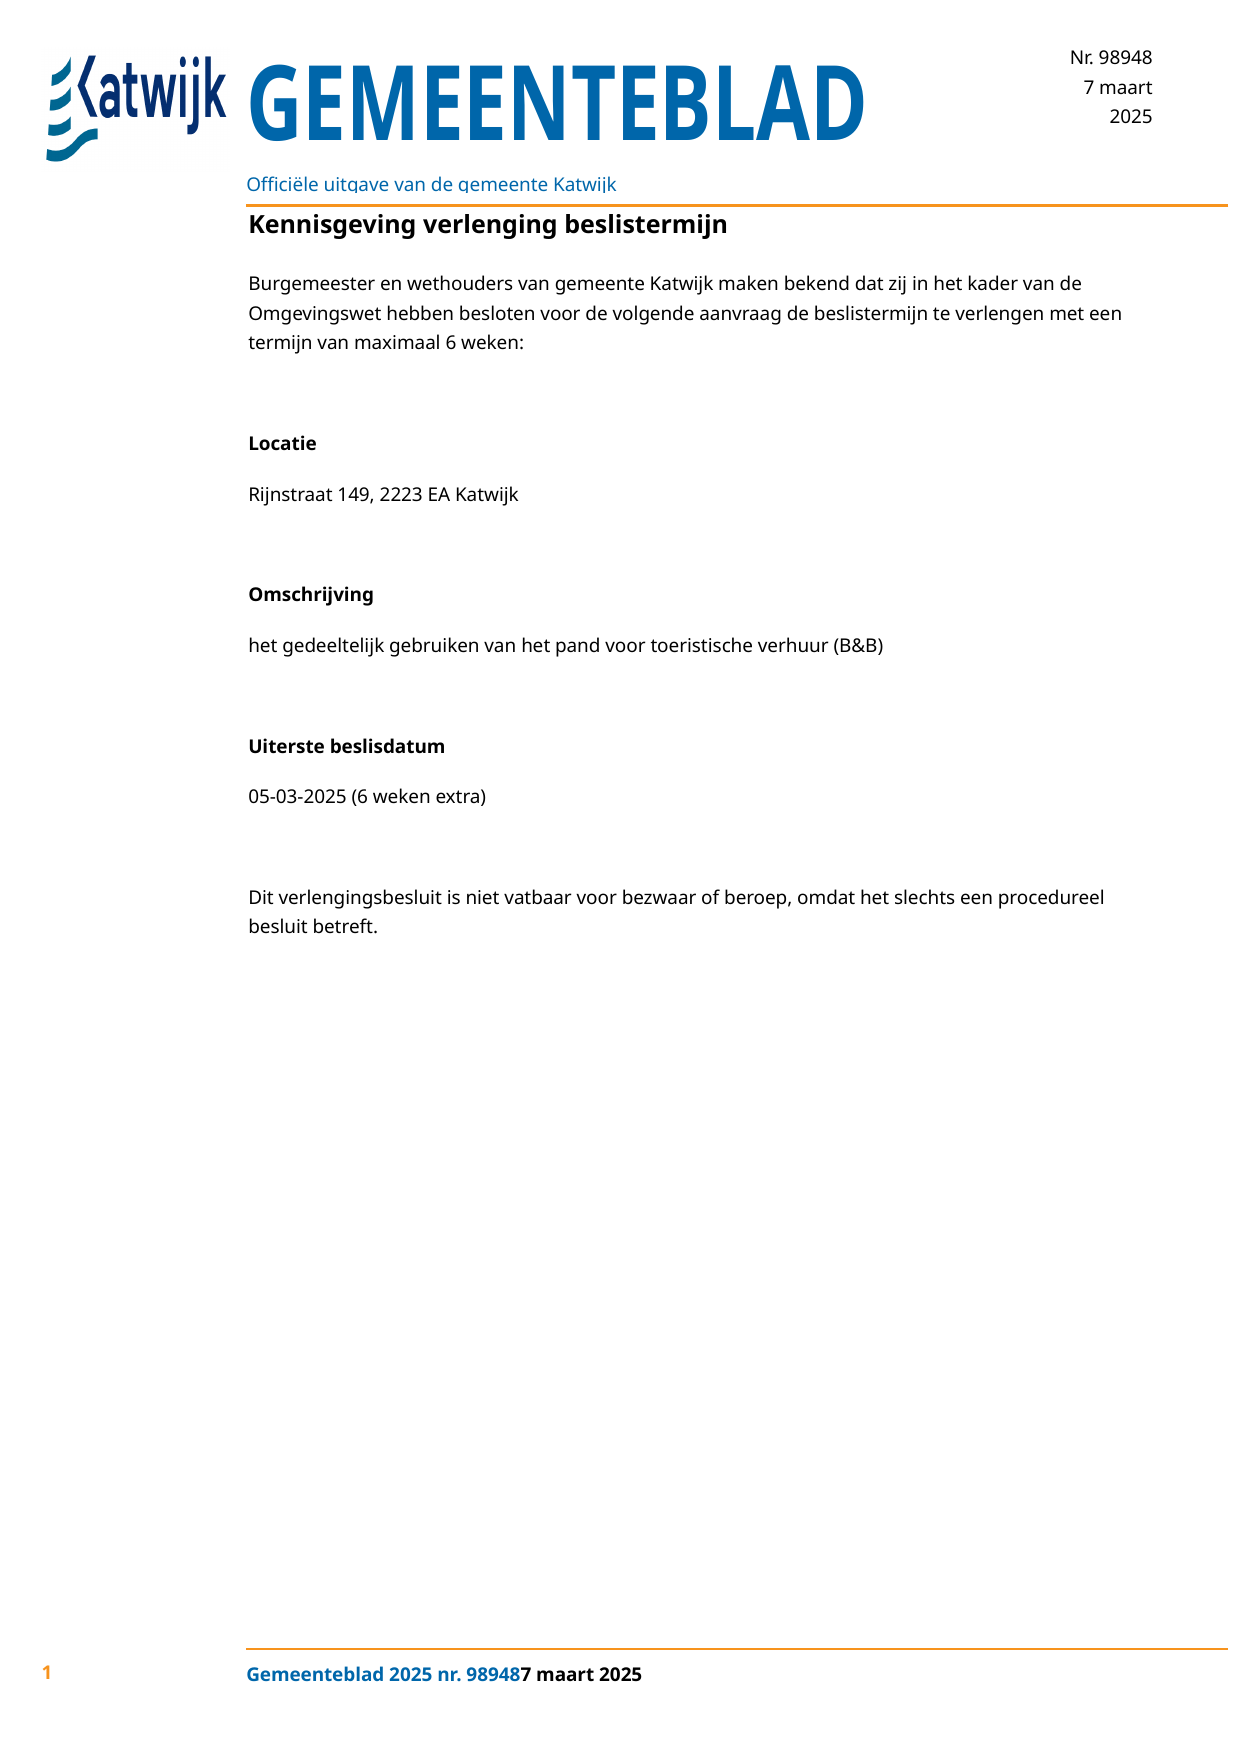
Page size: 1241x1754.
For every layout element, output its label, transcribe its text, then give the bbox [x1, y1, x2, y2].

picture [41, 47, 231, 172]
text Locatie [248, 430, 1152, 456]
text Kennisgeving verlenging beslistermijn [248, 207, 1152, 241]
text Rijnstraat 149, 2223 EA Katwijk [248, 481, 1152, 506]
text Omschrijving [248, 582, 1152, 607]
text Uiterste beslisdatum [248, 733, 1152, 758]
text het gedeeltelijk gebruiken van het pand voor toeristische verhuur (B&B) [248, 632, 1152, 658]
text Burgemeester en wethouders van gemeente Katwijk maken bekend dat zij in het kader van de Omgevingswet hebben besloten voor de volgende aanvraag de beslistermijn te verlengen met een termijn van maximaal 6 weken: [248, 270, 1152, 355]
text Dit verlengingsbesluit is niet vatbaar voor bezwaar of beroep, omdat het slechts een procedureel besluit betreft. [248, 884, 1152, 939]
text 05-03-2025 (6 weken extra) [248, 783, 1152, 809]
